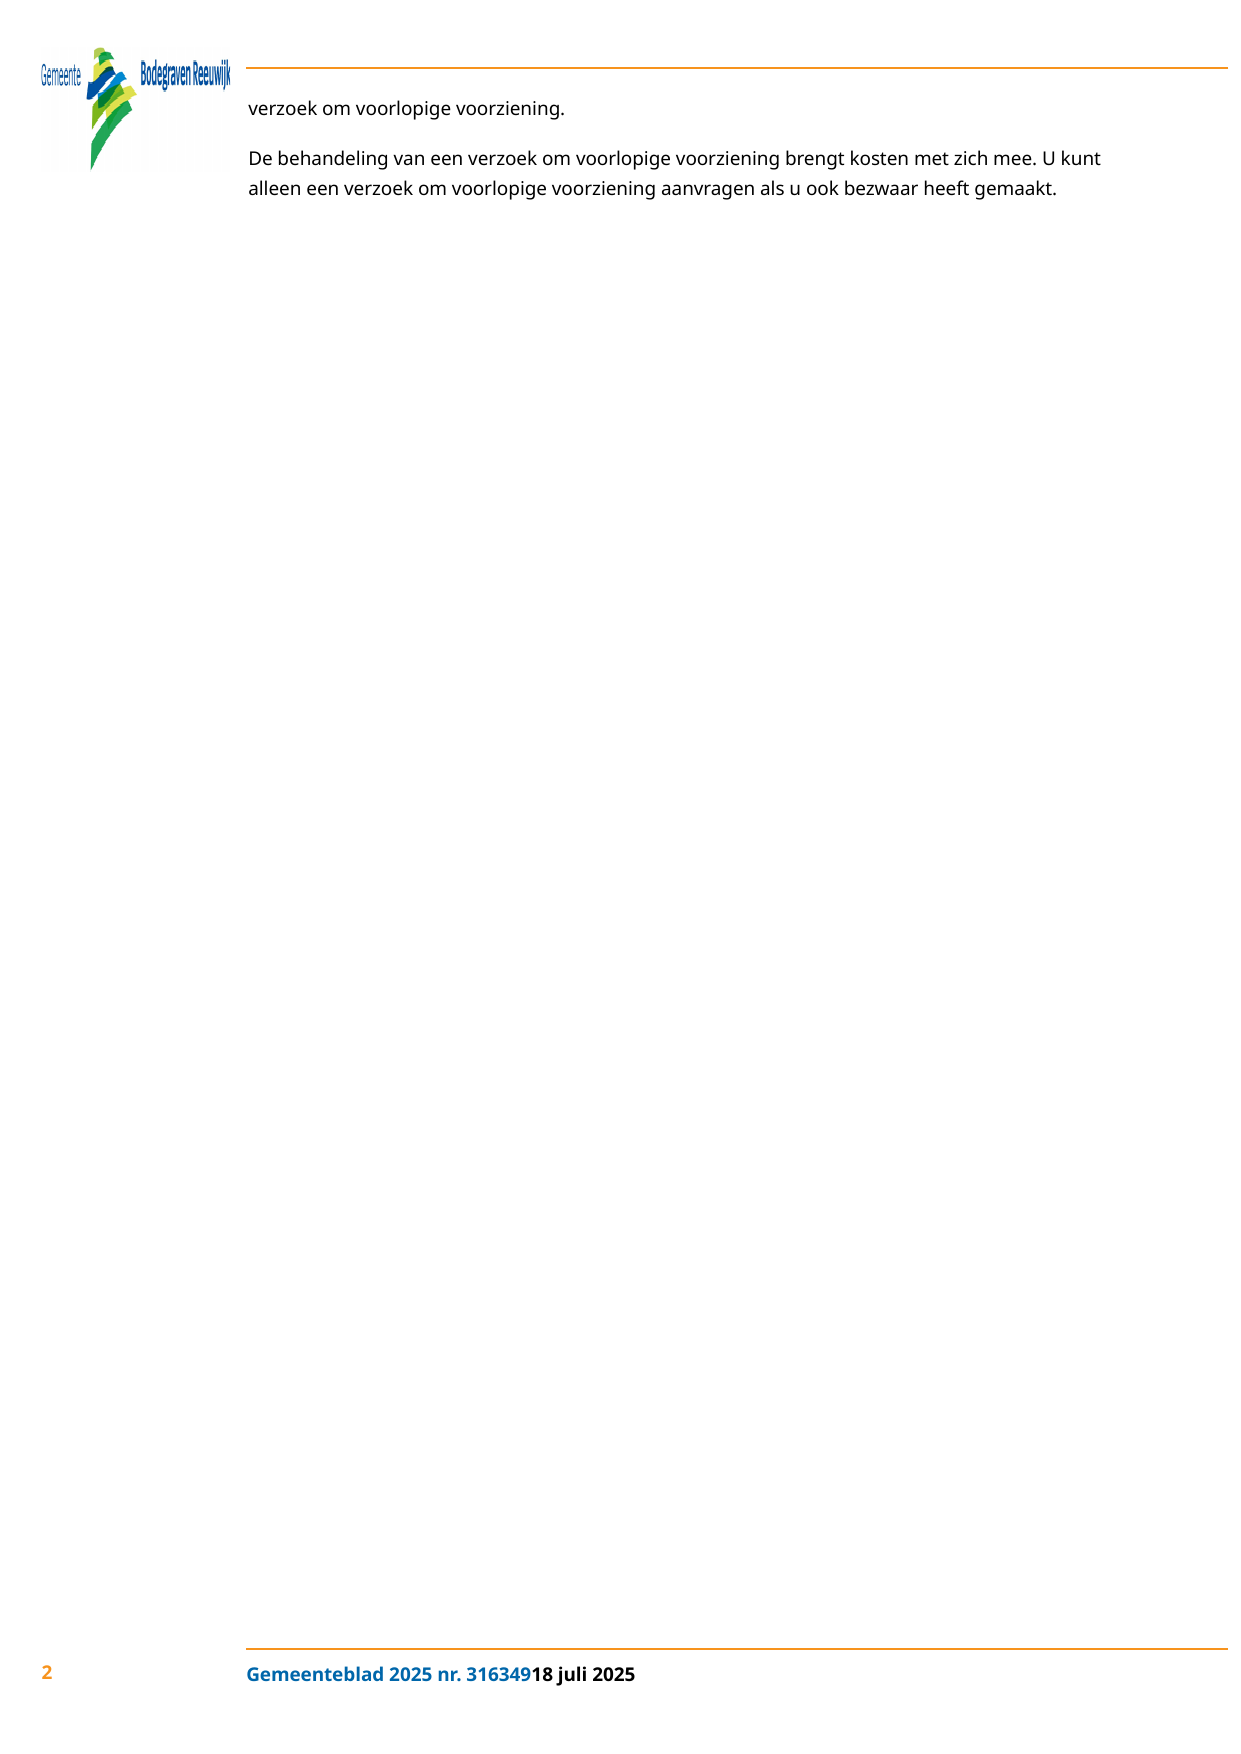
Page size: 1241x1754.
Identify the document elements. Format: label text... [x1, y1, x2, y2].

picture [41, 47, 231, 172]
text De behandeling van een verzoek om voorlopige voorziening brengt kosten met zich mee. U kunt alleen een verzoek om voorlopige voorziening aanvragen als u ook bezwaar heeft gemaakt. [248, 145, 1152, 201]
text verzoek om voorlopige voorziening. [248, 95, 1152, 121]
